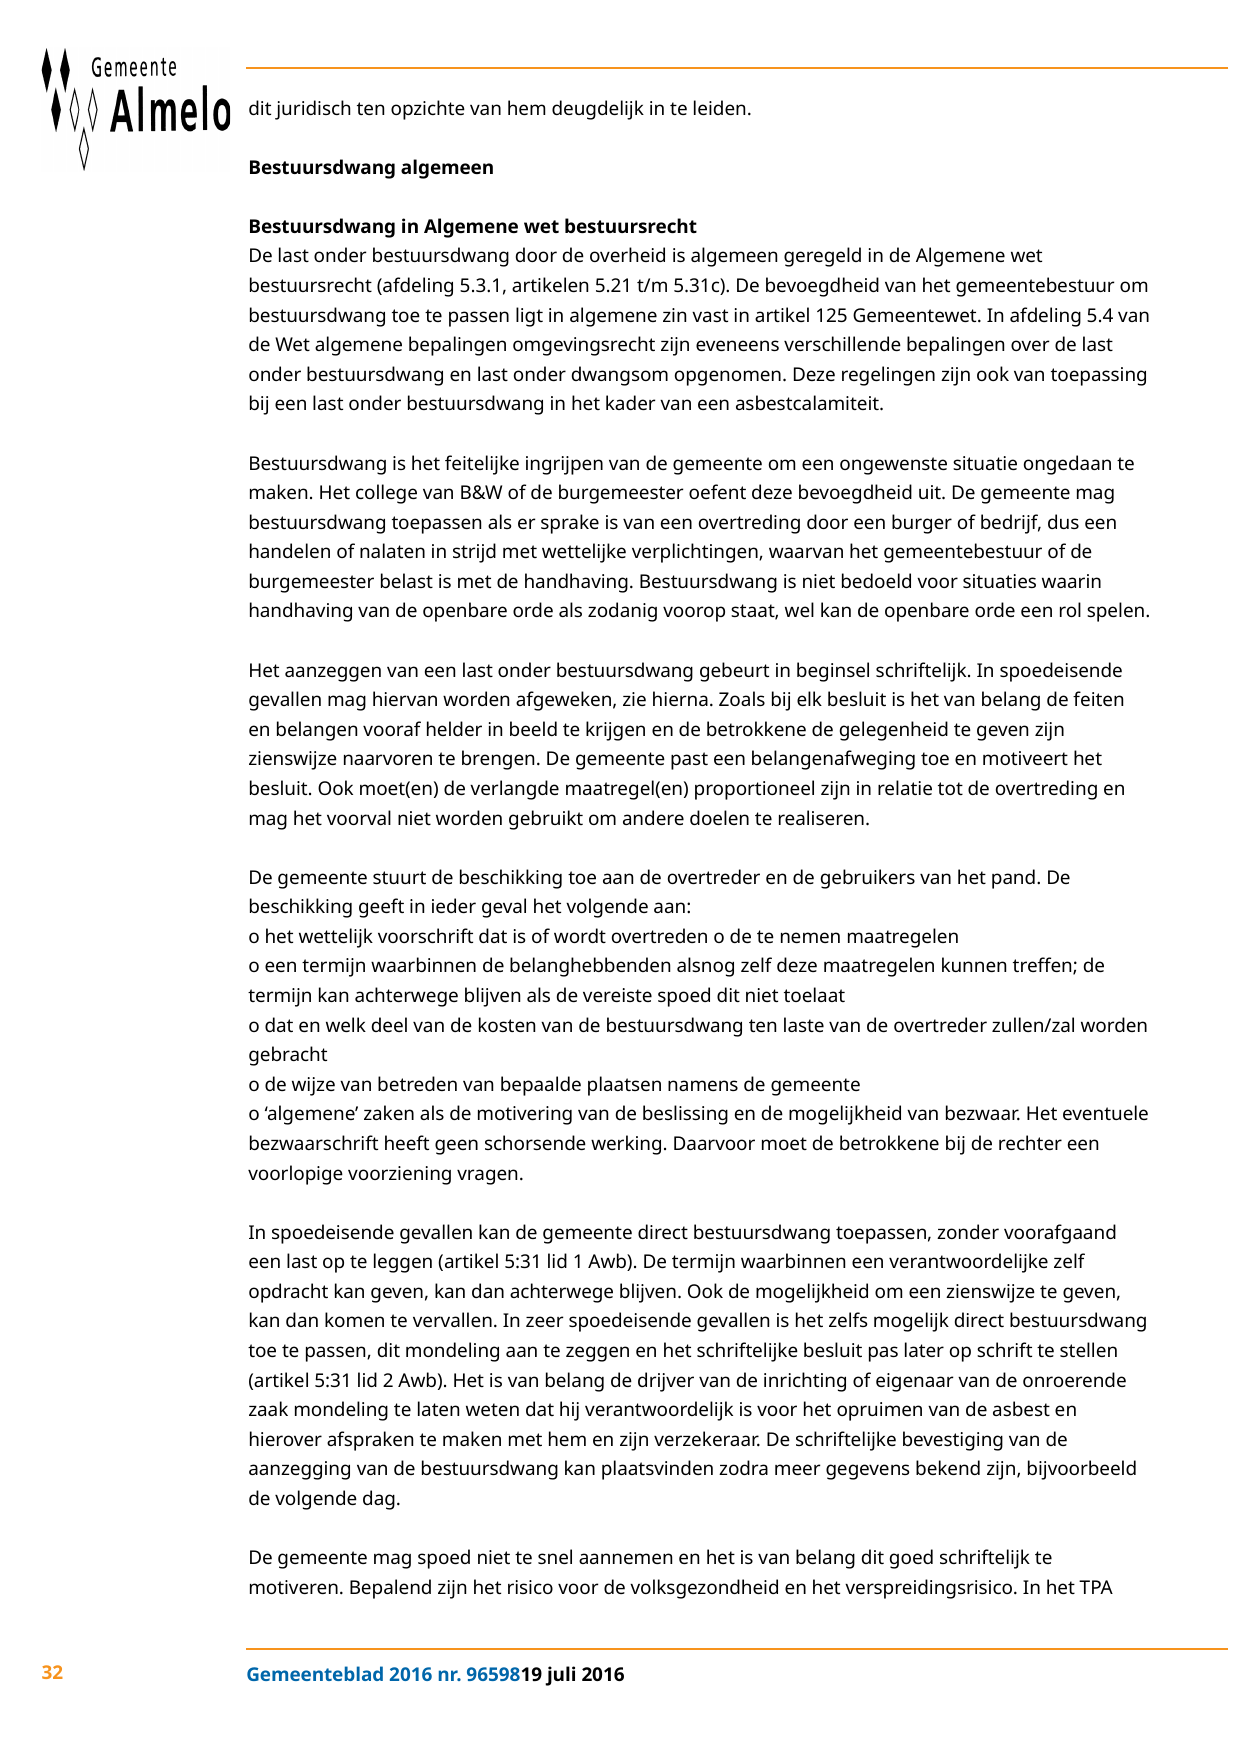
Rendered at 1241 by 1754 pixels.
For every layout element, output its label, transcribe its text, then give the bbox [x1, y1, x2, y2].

text De last onder bestuursdwang door de overheid is algemeen geregeld in de Algemene wet bestuursrecht (afdeling 5.3.1, artikelen 5.21 t/m 5.31c). De bevoegdheid van het gemeentebestuur om bestuursdwang toe te passen ligt in algemene zin vast in artikel 125 Gemeentewet. In afdeling 5.4 van de Wet algemene bepalingen omgevingsrecht zijn eveneens verschillende bepalingen over de last onder bestuursdwang en last onder dwangsom opgenomen. Deze regelingen zijn ook van toepassing bij een last onder bestuursdwang in het kader van een asbestcalamiteit. [248, 243, 1152, 416]
text Bestuursdwang in Algemene wet bestuursrecht [248, 213, 1152, 239]
text o een termijn waarbinnen de belanghebbenden alsnog zelf deze maatregelen kunnen treffen; de termijn kan achterwege blijven als de vereiste spoed dit niet toelaat [248, 953, 1152, 1008]
text o de wijze van betreden van bepaalde plaatsen namens de gemeente [248, 1071, 1152, 1097]
text Bestuursdwang is het feitelijke ingrijpen van de gemeente om een ongewenste situatie ongedaan te maken. Het college van B&W of de burgemeester oefent deze bevoegdheid uit. De gemeente mag bestuursdwang toepassen als er sprake is van een overtreding door een burger of bedrijf, dus een handelen of nalaten in strijd met wettelijke verplichtingen, waarvan het gemeentebestuur of de burgemeester belast is met de handhaving. Bestuursdwang is niet bedoeld voor situaties waarin handhaving van de openbare orde als zodanig voorop staat, wel kan de openbare orde een rol spelen. [248, 450, 1152, 623]
text In spoedeisende gevallen kan de gemeente direct bestuursdwang toepassen, zonder voorafgaand een last op te leggen (artikel 5:31 lid 1 Awb). De termijn waarbinnen een verantwoordelijke zelf opdracht kan geven, kan dan achterwege blijven. Ook de mogelijkheid om een zienswijze te geven, kan dan komen te vervallen. In zeer spoedeisende gevallen is het zelfs mogelijk direct bestuursdwang toe te passen, dit mondeling aan te zeggen en het schriftelijke besluit pas later op schrift te stellen (artikel 5:31 lid 2 Awb). Het is van belang de drijver van de inrichting of eigenaar van de onroerende zaak mondeling te laten weten dat hij verantwoordelijk is voor het opruimen van de asbest en hierover afspraken te maken met hem en zijn verzekeraar. De schriftelijke bevestiging van de aanzegging van de bestuursdwang kan plaatsvinden zodra meer gegevens bekend zijn, bijvoorbeeld de volgende dag. [248, 1219, 1152, 1511]
picture [41, 47, 231, 172]
text dit juridisch ten opzichte van hem deugdelijk in te leiden. [248, 95, 1152, 121]
text Het aanzeggen van een last onder bestuursdwang gebeurt in beginsel schriftelijk. In spoedeisende gevallen mag hiervan worden afgeweken, zie hierna. Zoals bij elk besluit is het van belang de feiten en belangen vooraf helder in beeld te krijgen en de betrokkene de gelegenheid te geven zijn zienswijze naarvoren te brengen. De gemeente past een belangenafweging toe en motiveert het besluit. Ook moet(en) de verlangde maatregel(en) proportioneel zijn in relatie tot de overtreding en mag het voorval niet worden gebruikt om andere doelen te realiseren. [248, 657, 1152, 831]
text o het wettelijk voorschrift dat is of wordt overtreden o de te nemen maatregelen [248, 923, 1152, 949]
text Bestuursdwang algemeen [248, 154, 1152, 180]
text o dat en welk deel van de kosten van de bestuursdwang ten laste van de overtreder zullen/zal worden gebracht [248, 1012, 1152, 1067]
text De gemeente mag spoed niet te snel aannemen en het is van belang dit goed schriftelijk te motiveren. Bepalend zijn het risico voor de volksgezondheid en het verspreidingsrisico. In het TPA [248, 1544, 1152, 1600]
text o ‘algemene’ zaken als de motivering van de beslissing en de mogelijkheid van bezwaar. Het eventuele bezwaarschrift heeft geen schorsende werking. Daarvoor moet de betrokkene bij de rechter een voorlopige voorziening vragen. [248, 1101, 1152, 1186]
text De gemeente stuurt de beschikking toe aan de overtreder en de gebruikers van het pand. De beschikking geeft in ieder geval het volgende aan: [248, 864, 1152, 919]
